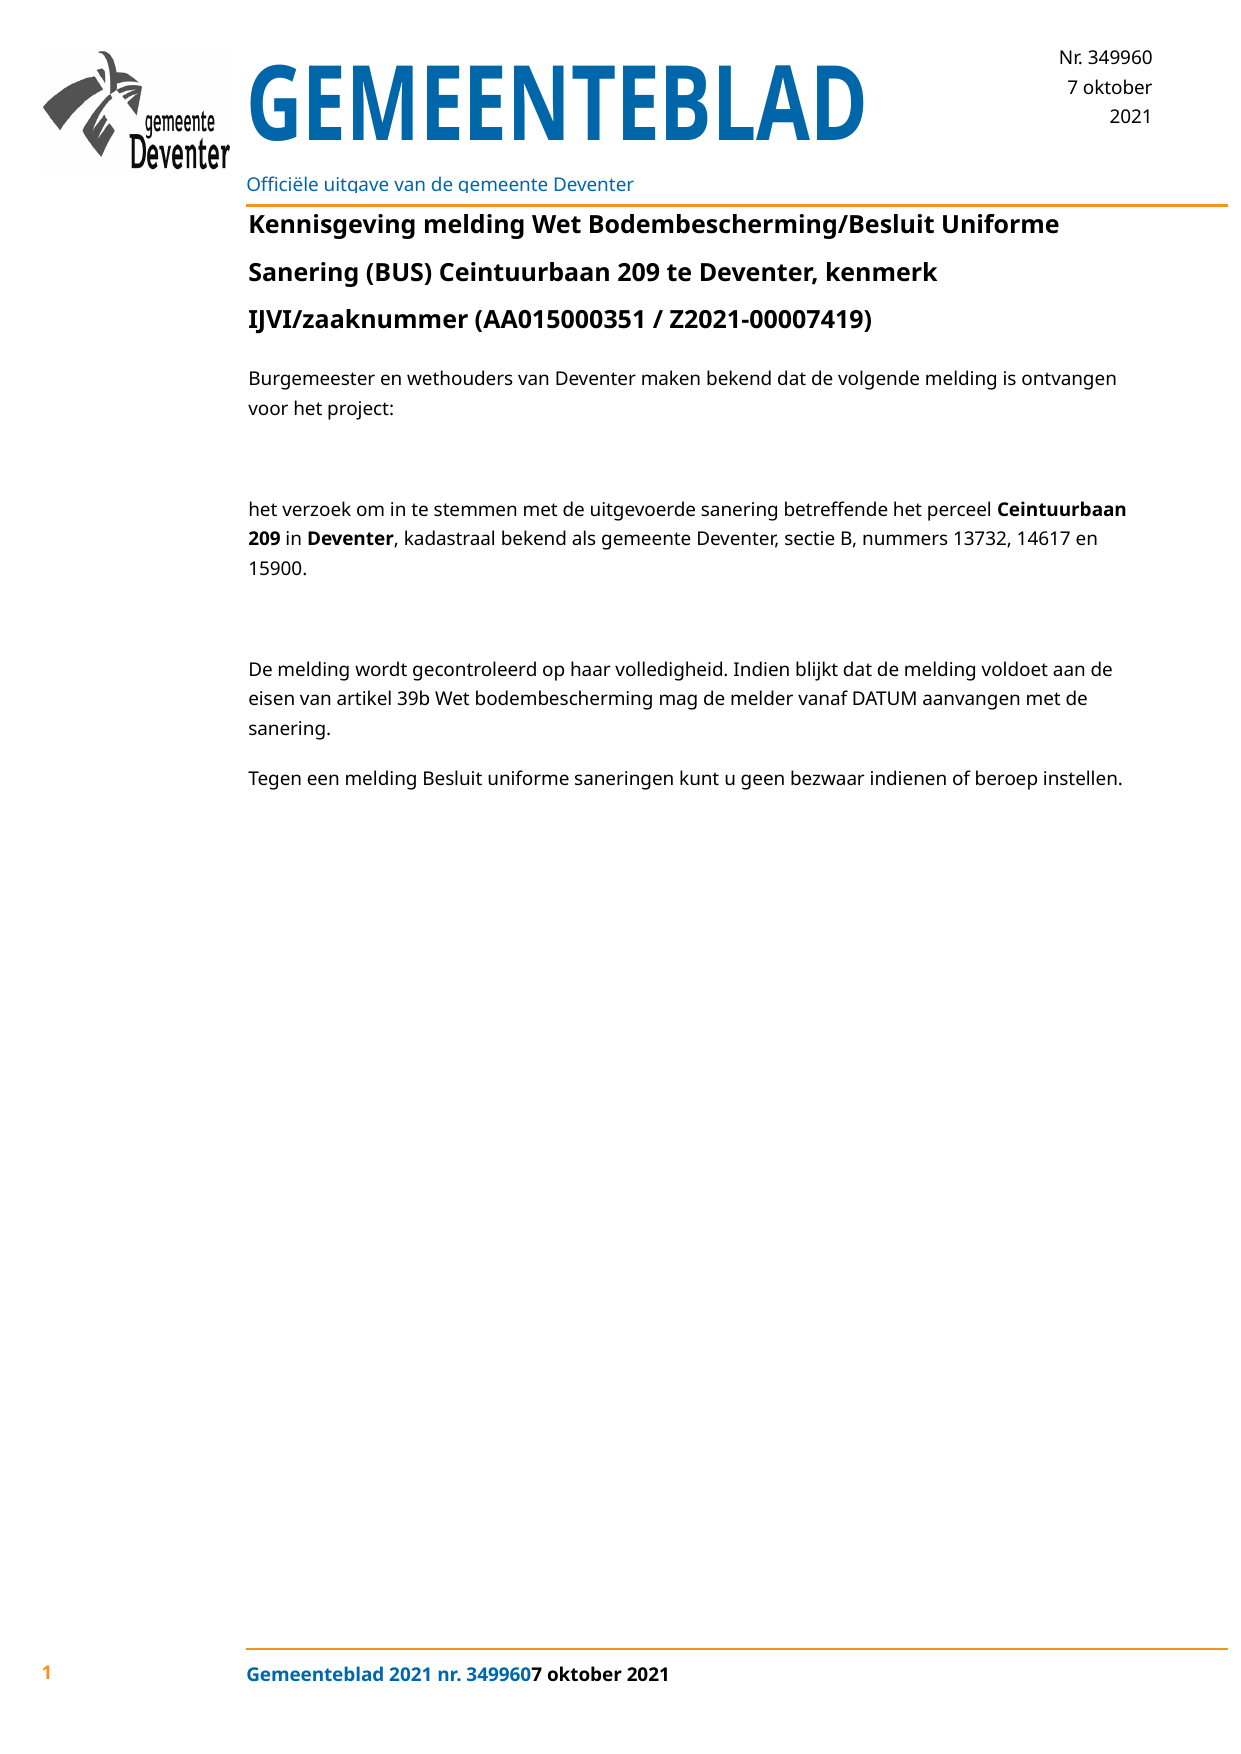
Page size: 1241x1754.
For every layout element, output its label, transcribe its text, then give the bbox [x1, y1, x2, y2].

text Burgemeester en wethouders van Deventer maken bekend dat de volgende melding is ontvangen voor het project: [248, 366, 1152, 421]
picture [41, 47, 231, 172]
text Kennisgeving melding Wet Bodembescherming/Besluit Uniforme Sanering (BUS) Ceintuurbaan 209 te Deventer, kenmerk IJVI/zaaknummer (AA015000351 / Z2021-00007419) [248, 207, 1152, 336]
text het verzoek om in te stemmen met de uitgevoerde sanering betreffende het perceel Ceintuurbaan 209 in Deventer, kadastraal bekend als gemeente Deventer, sectie B, nummers 13732, 14617 en 15900. [248, 496, 1152, 581]
text Tegen een melding Besluit uniforme saneringen kunt u geen bezwaar indienen of beroep instellen. [248, 766, 1152, 791]
text De melding wordt gecontroleerd op haar volledigheid. Indien blijkt dat de melding voldoet aan de eisen van artikel 39b Wet bodembescherming mag de melder vanaf DATUM aanvangen met de sanering. [248, 656, 1152, 741]
